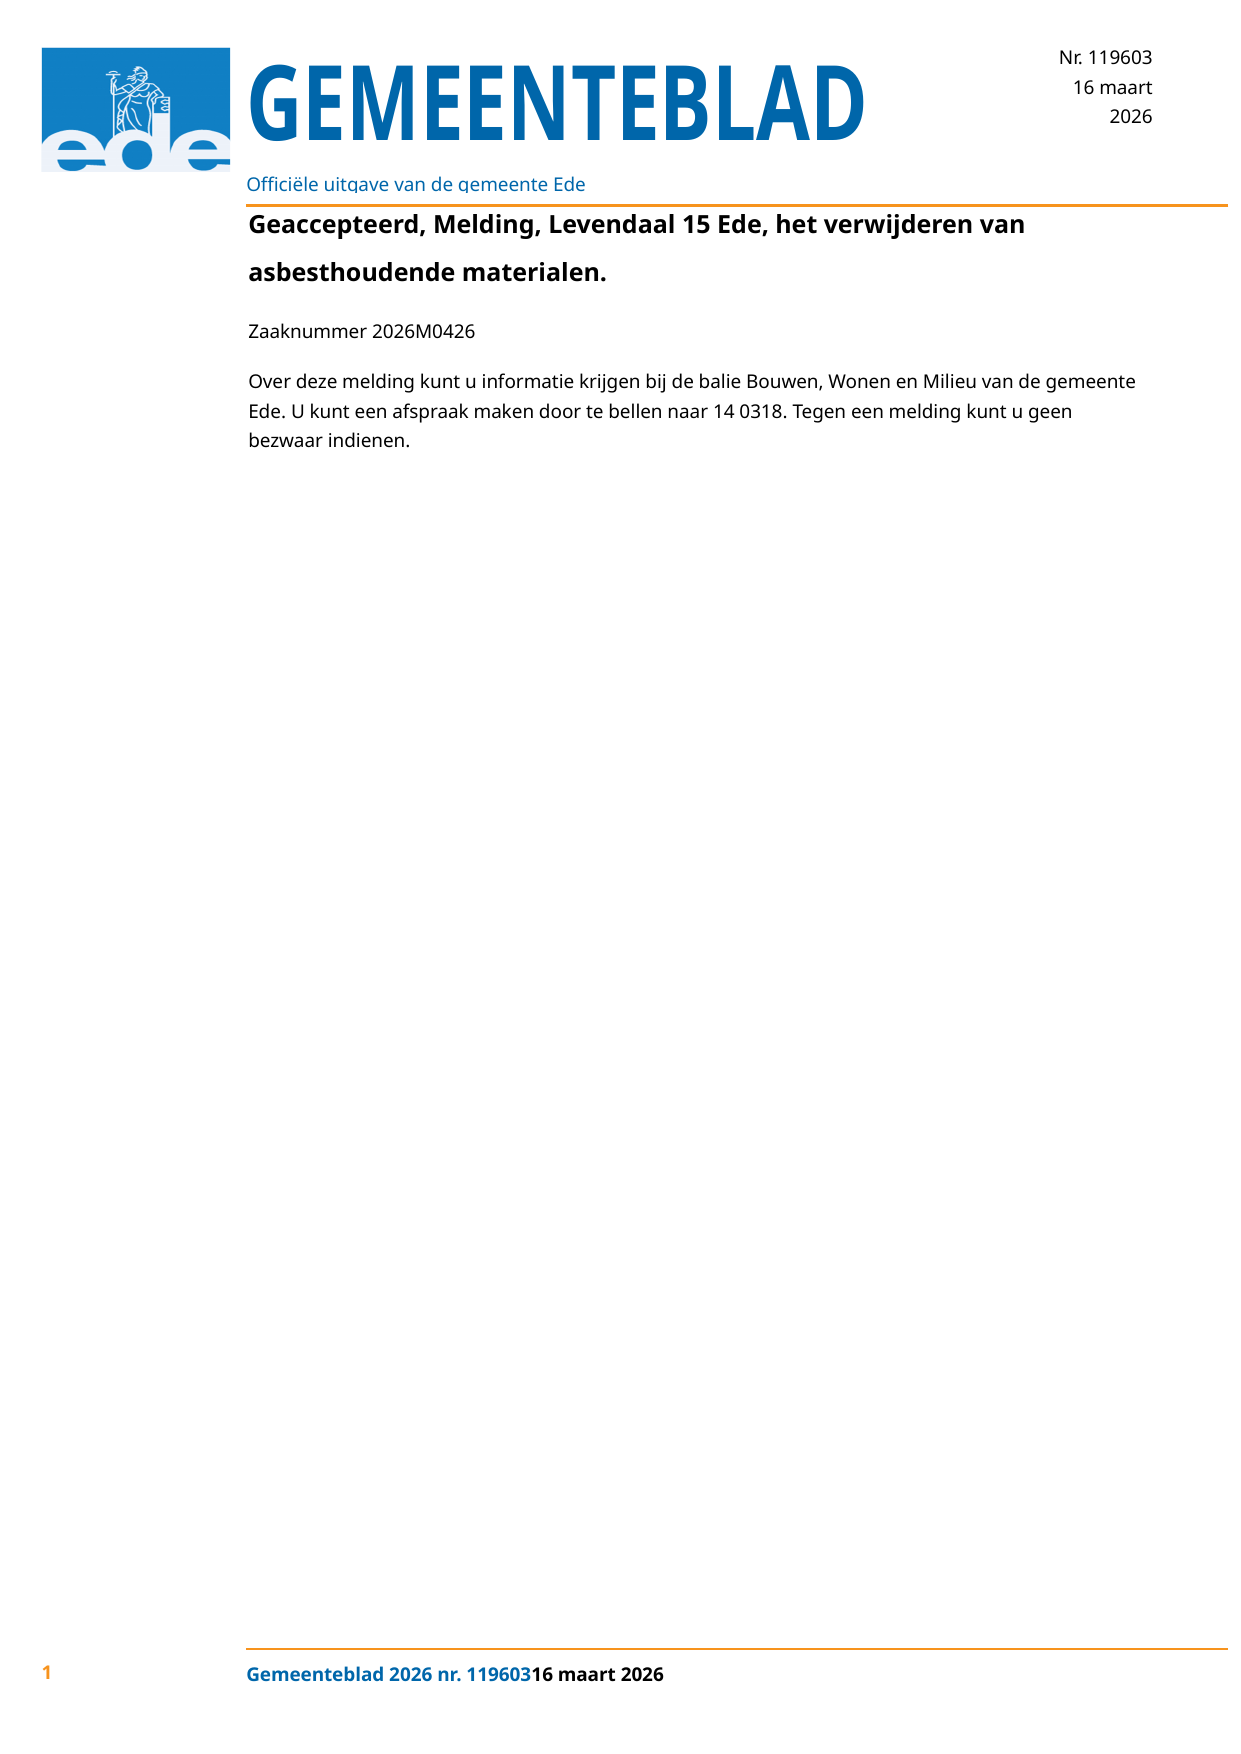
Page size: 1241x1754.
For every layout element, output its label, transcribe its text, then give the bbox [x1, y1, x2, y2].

text Geaccepteerd, Melding, Levendaal 15 Ede, het verwijderen van asbesthoudende materialen. [248, 207, 1152, 288]
text Over deze melding kunt u informatie krijgen bij de balie Bouwen, Wonen en Milieu van de gemeente Ede. U kunt een afspraak maken door te bellen naar 14 0318. Tegen een melding kunt u geen bezwaar indienen. [248, 368, 1152, 453]
text Zaaknummer 2026M0426 [248, 318, 1152, 344]
picture [41, 47, 231, 172]
